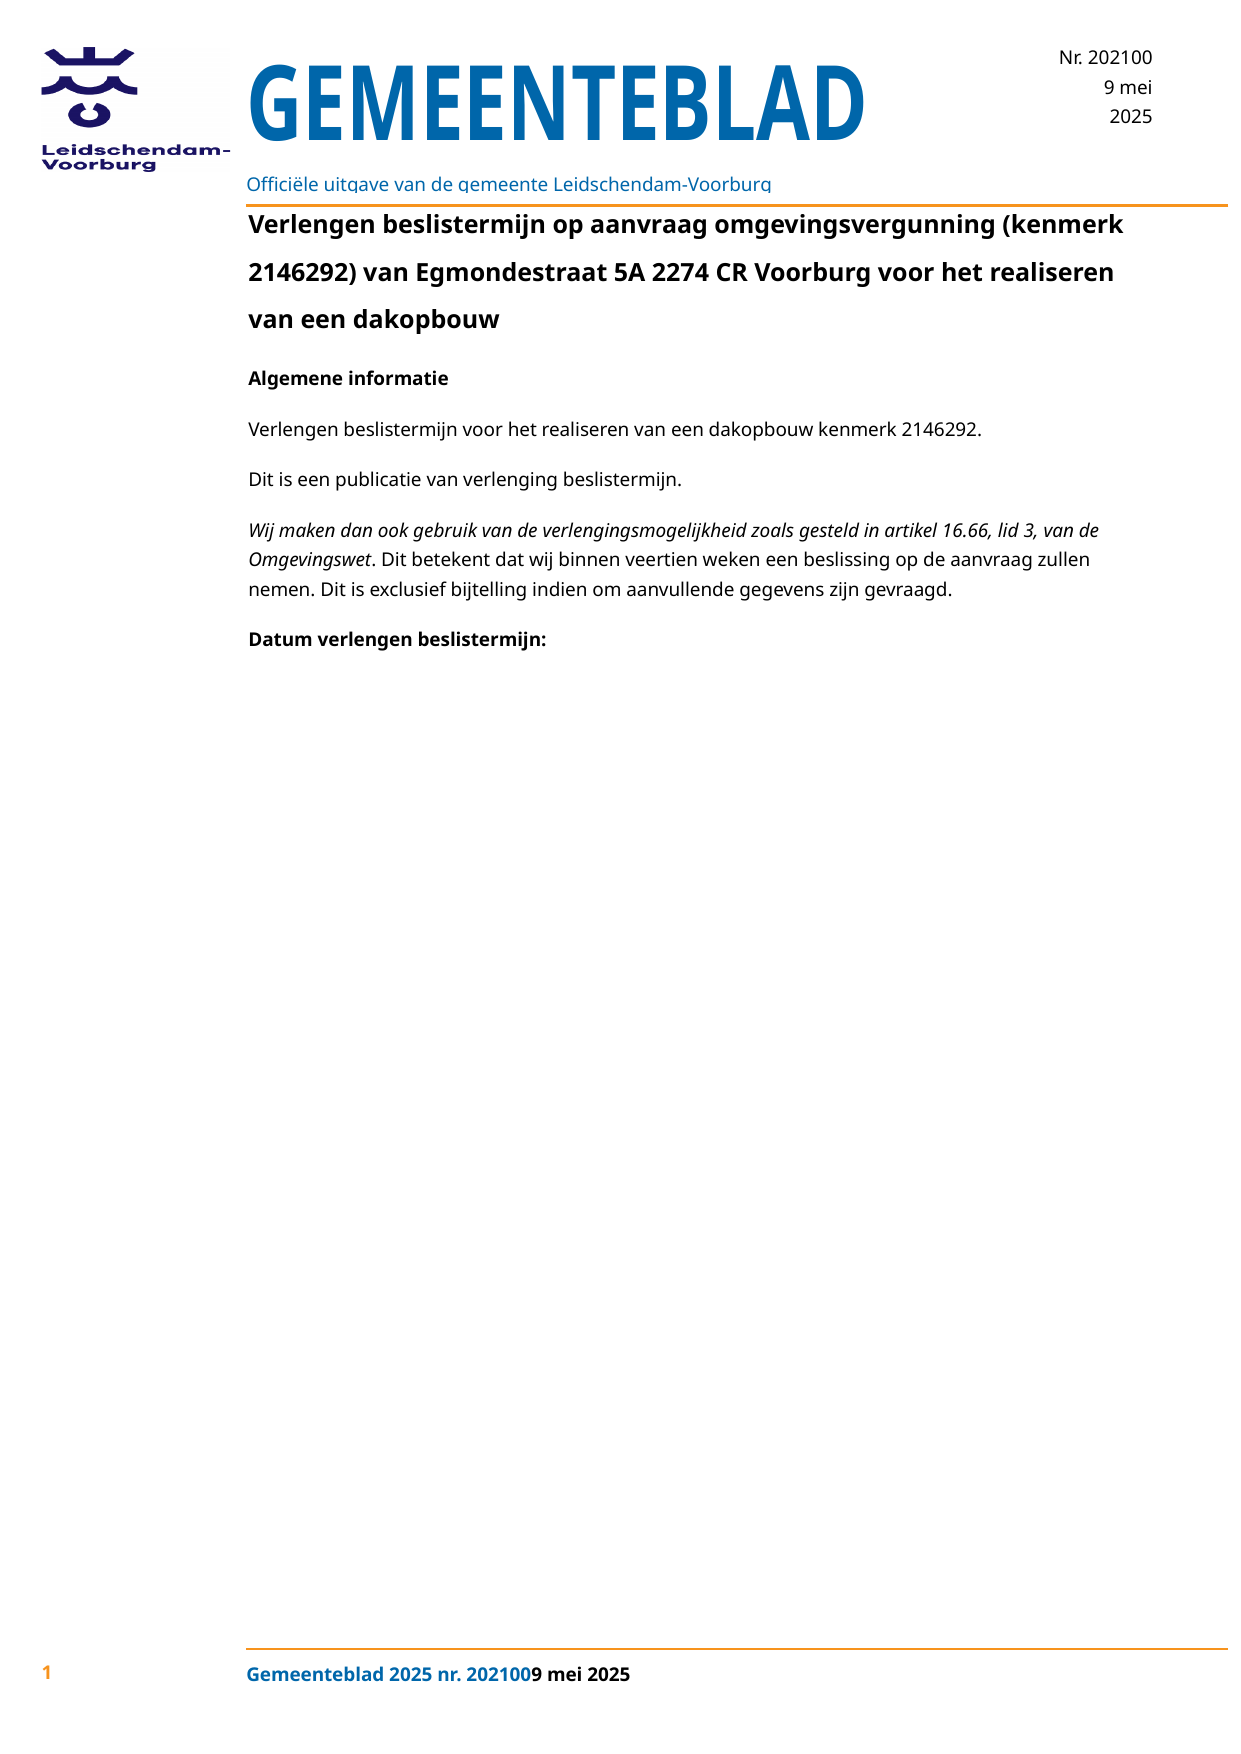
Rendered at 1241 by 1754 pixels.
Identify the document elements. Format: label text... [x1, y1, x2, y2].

text Dit is een publicatie van verlenging beslistermijn. [248, 466, 1152, 492]
picture [41, 47, 231, 172]
text Verlengen beslistermijn op aanvraag omgevingsvergunning (kenmerk 2146292) van Egmondestraat 5A 2274 CR Voorburg voor het realiseren van een dakopbouw [248, 207, 1152, 336]
text Verlengen beslistermijn voor het realiseren van een dakopbouw kenmerk 2146292. [248, 416, 1152, 442]
text Wij maken dan ook gebruik van de verlengingsmogelijkheid zoals gesteld in artikel 16.66, lid 3, van de Omgevingswet. Dit betekent dat wij binnen veertien weken een beslissing op de aanvraag zullen nemen. Dit is exclusief bijtelling indien om aanvullende gegevens zijn gevraagd. [248, 517, 1152, 602]
text Algemene informatie [248, 366, 1152, 391]
text Datum verlengen beslistermijn: [248, 626, 1152, 652]
